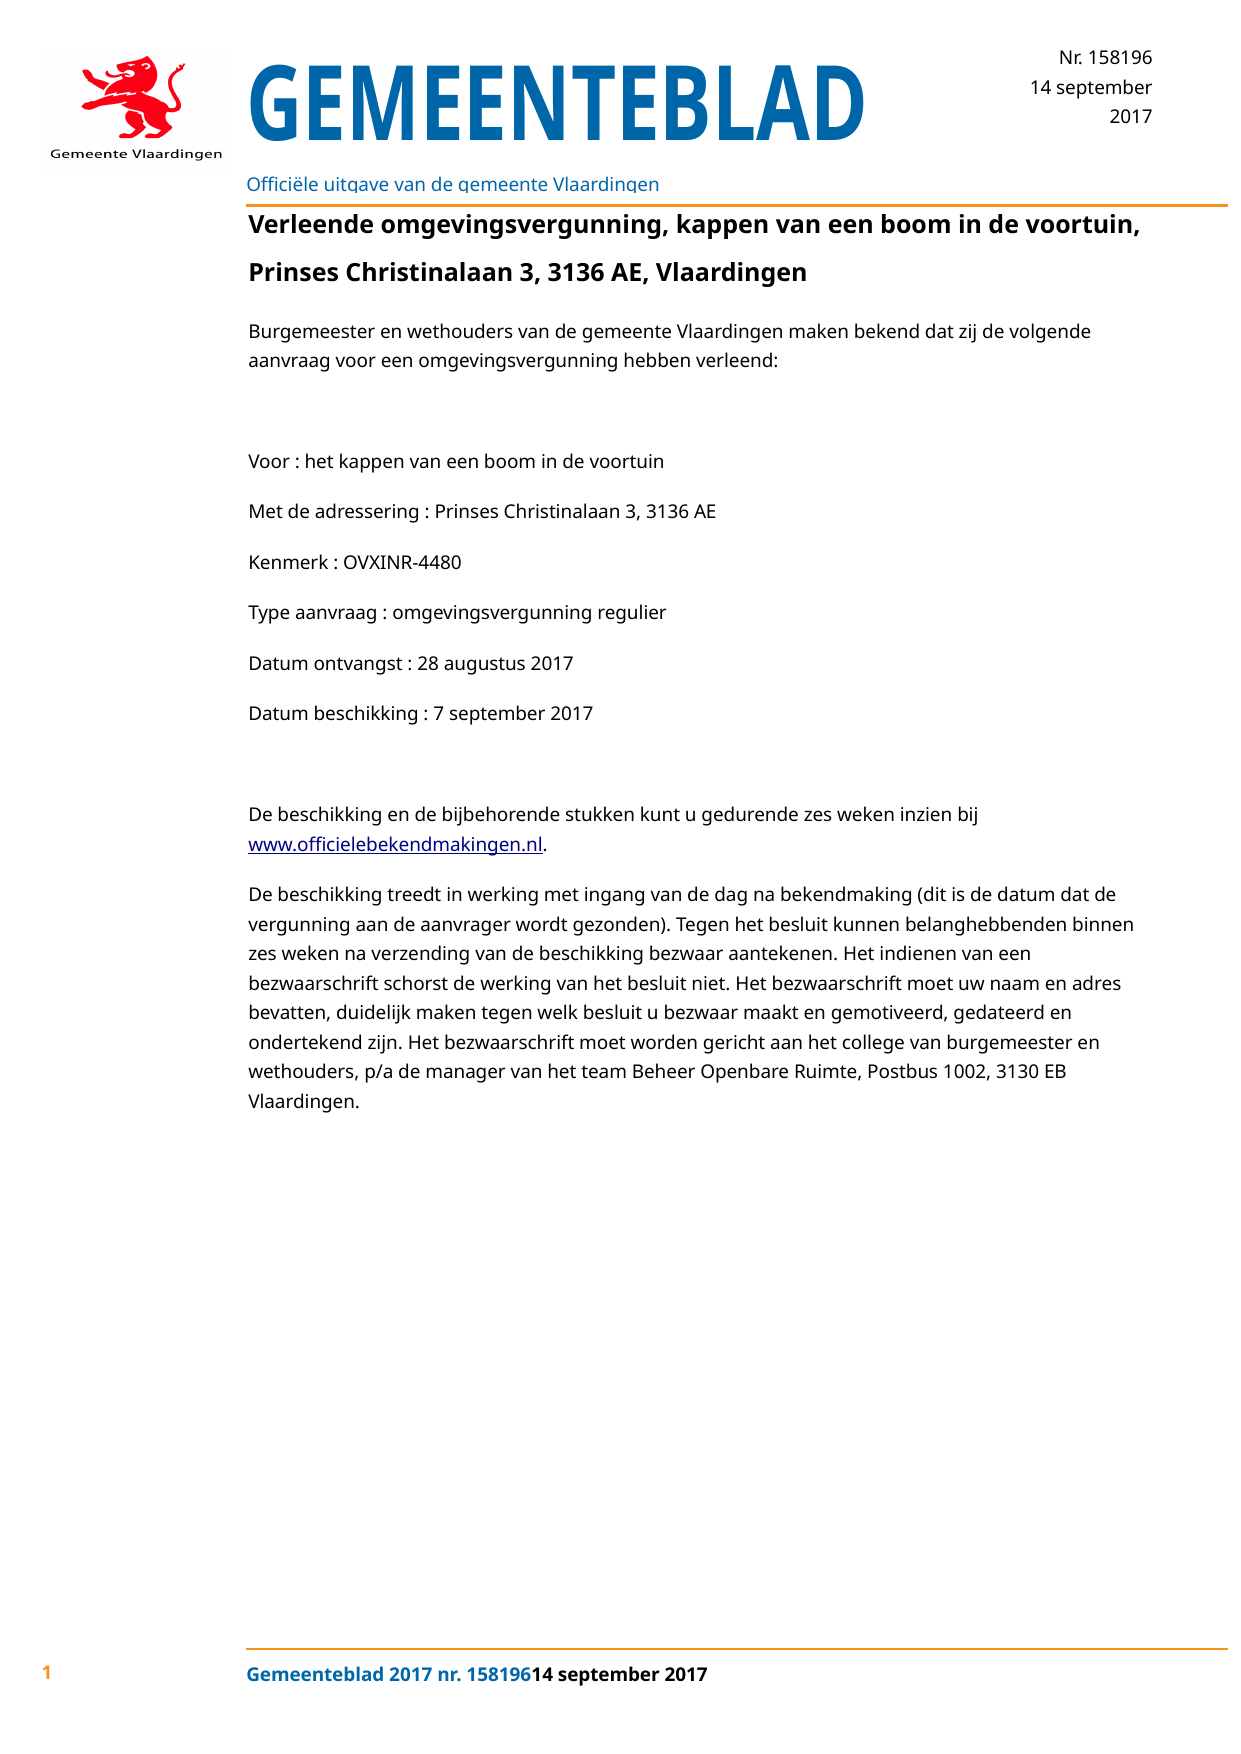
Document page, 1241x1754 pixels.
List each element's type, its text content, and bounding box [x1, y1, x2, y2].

text De beschikking en de bijbehorende stukken kunt u gedurende zes weken inzien bij www.officielebekendmakingen.nl. [248, 801, 1152, 857]
text Kenmerk : OVXINR-4480 [248, 549, 1152, 575]
text Type aanvraag : omgevingsvergunning regulier [248, 599, 1152, 625]
text Burgemeester en wethouders van de gemeente Vlaardingen maken bekend dat zij de volgende aanvraag voor een omgevingsvergunning hebben verleend: [248, 318, 1152, 373]
text De beschikking treedt in werking met ingang van de dag na bekendmaking (dit is de datum dat de vergunning aan de aanvrager wordt gezonden). Tegen het besluit kunnen belanghebbenden binnen zes weken na verzending van de beschikking bezwaar aantekenen. Het indienen van een bezwaarschrift schorst de werking van het besluit niet. Het bezwaarschrift moet uw naam en adres bevatten, duidelijk maken tegen welk besluit u bezwaar maakt en gemotiveerd, gedateerd en ondertekend zijn. Het bezwaarschrift moet worden gericht aan het college van burgemeester en wethouders, p/a de manager van het team Beheer Openbare Ruimte, Postbus 1002, 3130 EB Vlaardingen. [248, 881, 1152, 1114]
text Datum ontvangst : 28 augustus 2017 [248, 650, 1152, 676]
text Datum beschikking : 7 september 2017 [248, 700, 1152, 726]
text Verleende omgevingsvergunning, kappen van een boom in de voortuin, Prinses Christinalaan 3, 3136 AE, Vlaardingen [248, 207, 1152, 288]
picture [41, 47, 231, 172]
text Voor : het kappen van een boom in de voortuin [248, 448, 1152, 474]
text Met de adressering : Prinses Christinalaan 3, 3136 AE [248, 499, 1152, 524]
